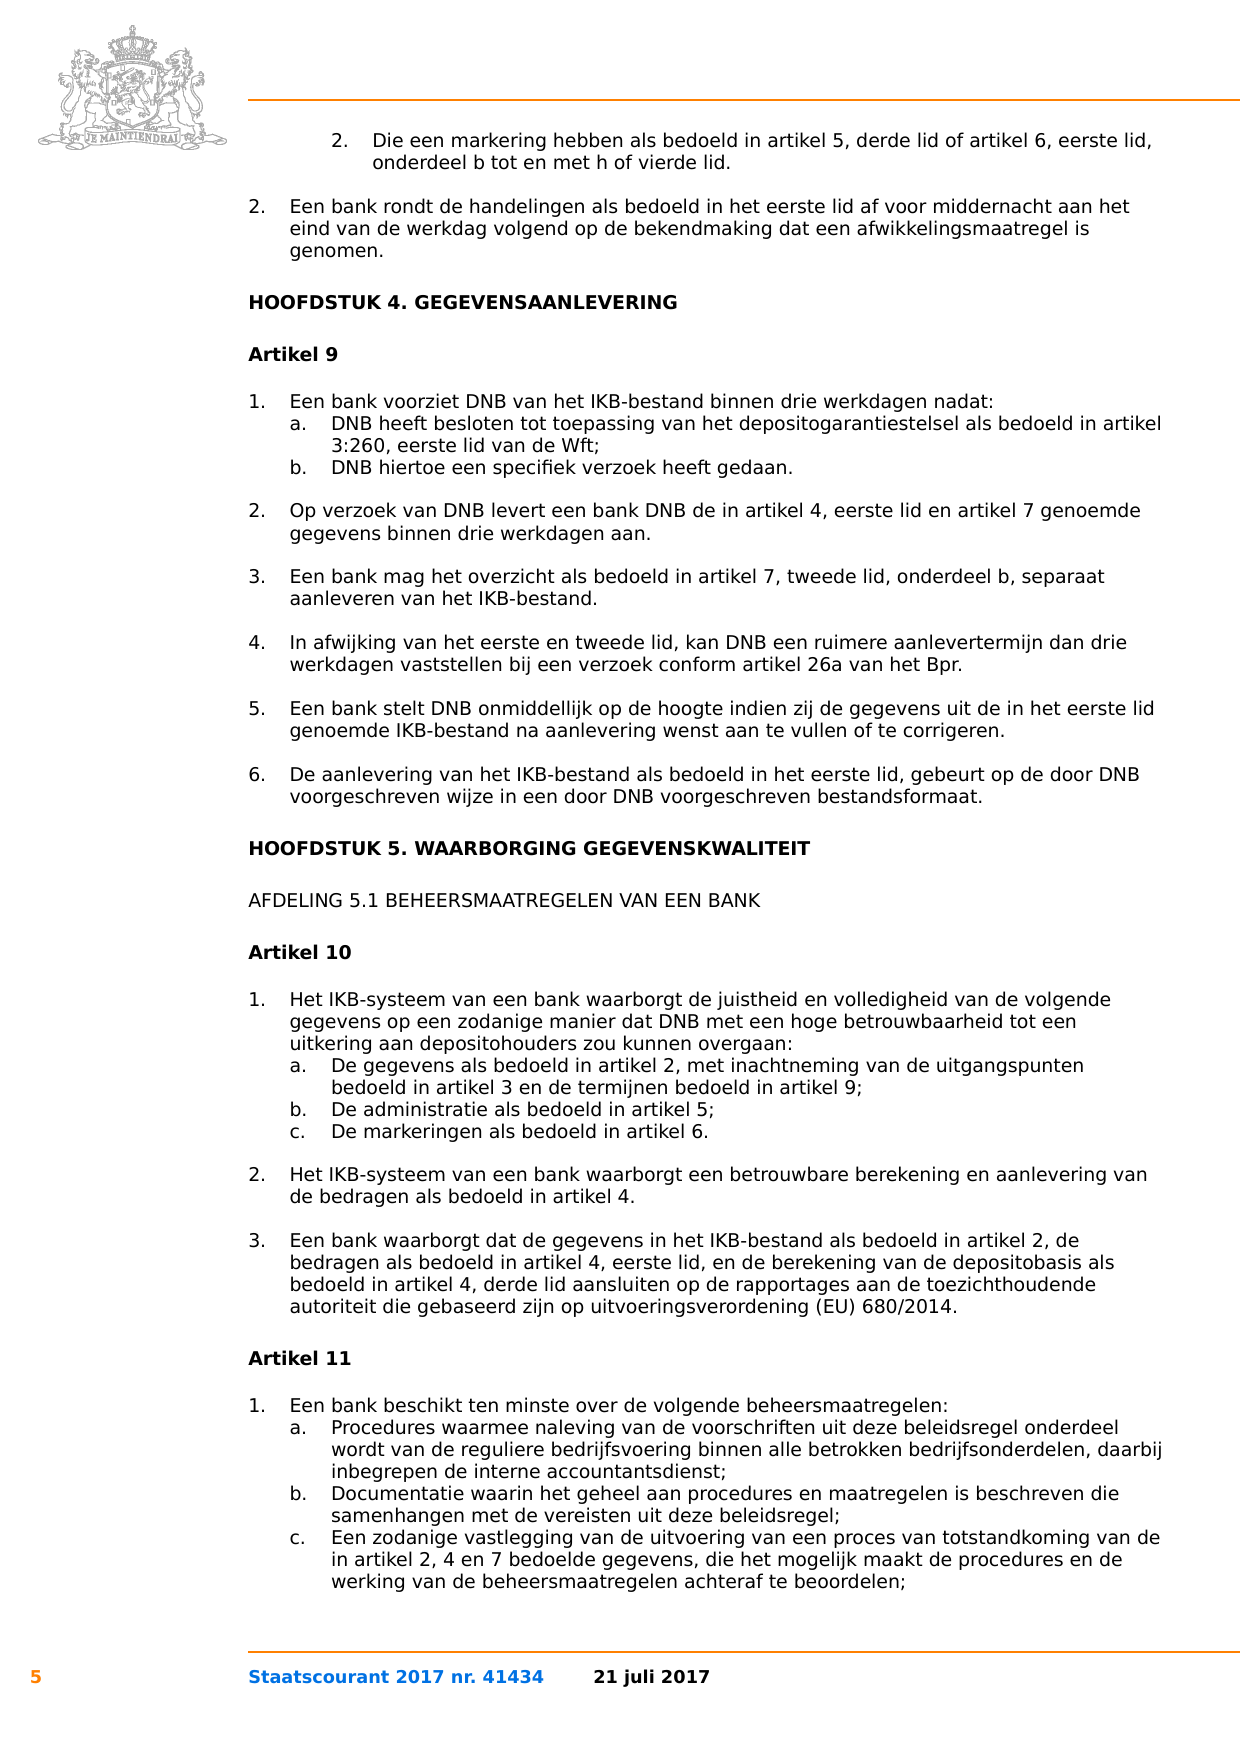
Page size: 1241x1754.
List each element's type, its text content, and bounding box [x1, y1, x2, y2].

text 1. Een bank beschikt ten minste over de volgende beheersmaatregelen: [248, 1395, 1163, 1417]
text a. Procedures waarmee naleving van de voorschriften uit deze beleidsregel onderdeel wordt van de reguliere bedrijfsvoering binnen alle betrokken bedrijfsonderdelen, daarbij inbegrepen de interne accountantsdienst; [289, 1417, 1163, 1483]
text 3. Een bank mag het overzicht als bedoeld in artikel 7, tweede lid, onderdeel b, separaat aanleveren van het IKB-bestand. [248, 566, 1163, 610]
text b. De administratie als bedoeld in artikel 5; [289, 1098, 1163, 1121]
text a. De gegevens als bedoeld in artikel 2, met inachtneming van de uitgangspunten bedoeld in artikel 3 en de termijnen bedoeld in artikel 9; [289, 1054, 1163, 1098]
text b. Documentatie waarin het geheel aan procedures en maatregelen is beschreven die samenhangen met de vereisten uit deze beleidsregel; [289, 1483, 1163, 1527]
text a. DNB heeft besloten tot toepassing van het depositogarantiestelsel als bedoeld in artikel 3:260, eerste lid van de Wft; [289, 413, 1163, 457]
text 2. Die een markering hebben als bedoeld in artikel 5, derde lid of artikel 6, eerste lid, onderdeel b tot en met h of vierde lid. [331, 130, 1163, 174]
subtitle HOOFDSTUK 4. GEGEVENSAANLEVERING [248, 292, 1163, 314]
text 6. De aanlevering van het IKB-bestand als bedoeld in het eerste lid, gebeurt op de door DNB voorgeschreven wijze in een door DNB voorgeschreven bestandsformaat. [248, 764, 1163, 808]
text 1. Het IKB-systeem van een bank waarborgt de juistheid en volledigheid van de volgende gegevens op een zodanige manier dat DNB met een hoge betrouwbaarheid tot een uitkering aan depositohouders zou kunnen overgaan: [248, 989, 1163, 1054]
picture [38, 25, 227, 150]
subtitle Artikel 11 [248, 1348, 1163, 1370]
text 4. In afwijking van het eerste en tweede lid, kan DNB een ruimere aanlevertermijn dan drie werkdagen vaststellen bij een verzoek conform artikel 26a van het Bpr. [248, 632, 1163, 676]
text 3. Een bank waarborgt dat de gegevens in het IKB-bestand als bedoeld in artikel 2, de bedragen als bedoeld in artikel 4, eerste lid, en de berekening van de depositobasis als bedoeld in artikel 4, derde lid aansluiten op de rapportages aan de toezichthoudende autoriteit die gebaseerd zijn op uitvoeringsverordening (EU) 680/2014. [248, 1230, 1163, 1318]
text c. Een zodanige vastlegging van de uitvoering van een proces van totstandkoming van de in artikel 2, 4 en 7 bedoelde gegevens, die het mogelijk maakt de procedures en de werking van de beheersmaatregelen achteraf te beoordelen; [289, 1527, 1163, 1593]
text b. DNB hiertoe een specifiek verzoek heeft gedaan. [289, 457, 1163, 478]
subtitle Artikel 9 [248, 344, 1163, 366]
text 5. Een bank stelt DNB onmiddellijk op de hoogte indien zij de gegevens uit de in het eerste lid genoemde IKB-bestand na aanlevering wenst aan te vullen of te corrigeren. [248, 698, 1163, 742]
text 1. Een bank voorziet DNB van het IKB-bestand binnen drie werkdagen nadat: [248, 391, 1163, 413]
subtitle Artikel 10 [248, 942, 1163, 964]
subtitle HOOFDSTUK 5. WAARBORGING GEGEVENSKWALITEIT [248, 838, 1163, 860]
text 2. Een bank rondt de handelingen als bedoeld in het eerste lid af voor middernacht aan het eind van de werkdag volgend op de bekendmaking dat een afwikkelingsmaatregel is genomen. [248, 196, 1163, 262]
text c. De markeringen als bedoeld in artikel 6. [289, 1121, 1163, 1142]
text 2. Het IKB-systeem van een bank waarborgt een betrouwbare berekening en aanlevering van de bedragen als bedoeld in artikel 4. [248, 1164, 1163, 1208]
text 2. Op verzoek van DNB levert een bank DNB de in artikel 4, eerste lid en artikel 7 genoemde gegevens binnen drie werkdagen aan. [248, 500, 1163, 544]
subtitle AFDELING 5.1 BEHEERSMAATREGELEN VAN EEN BANK [248, 890, 1163, 912]
